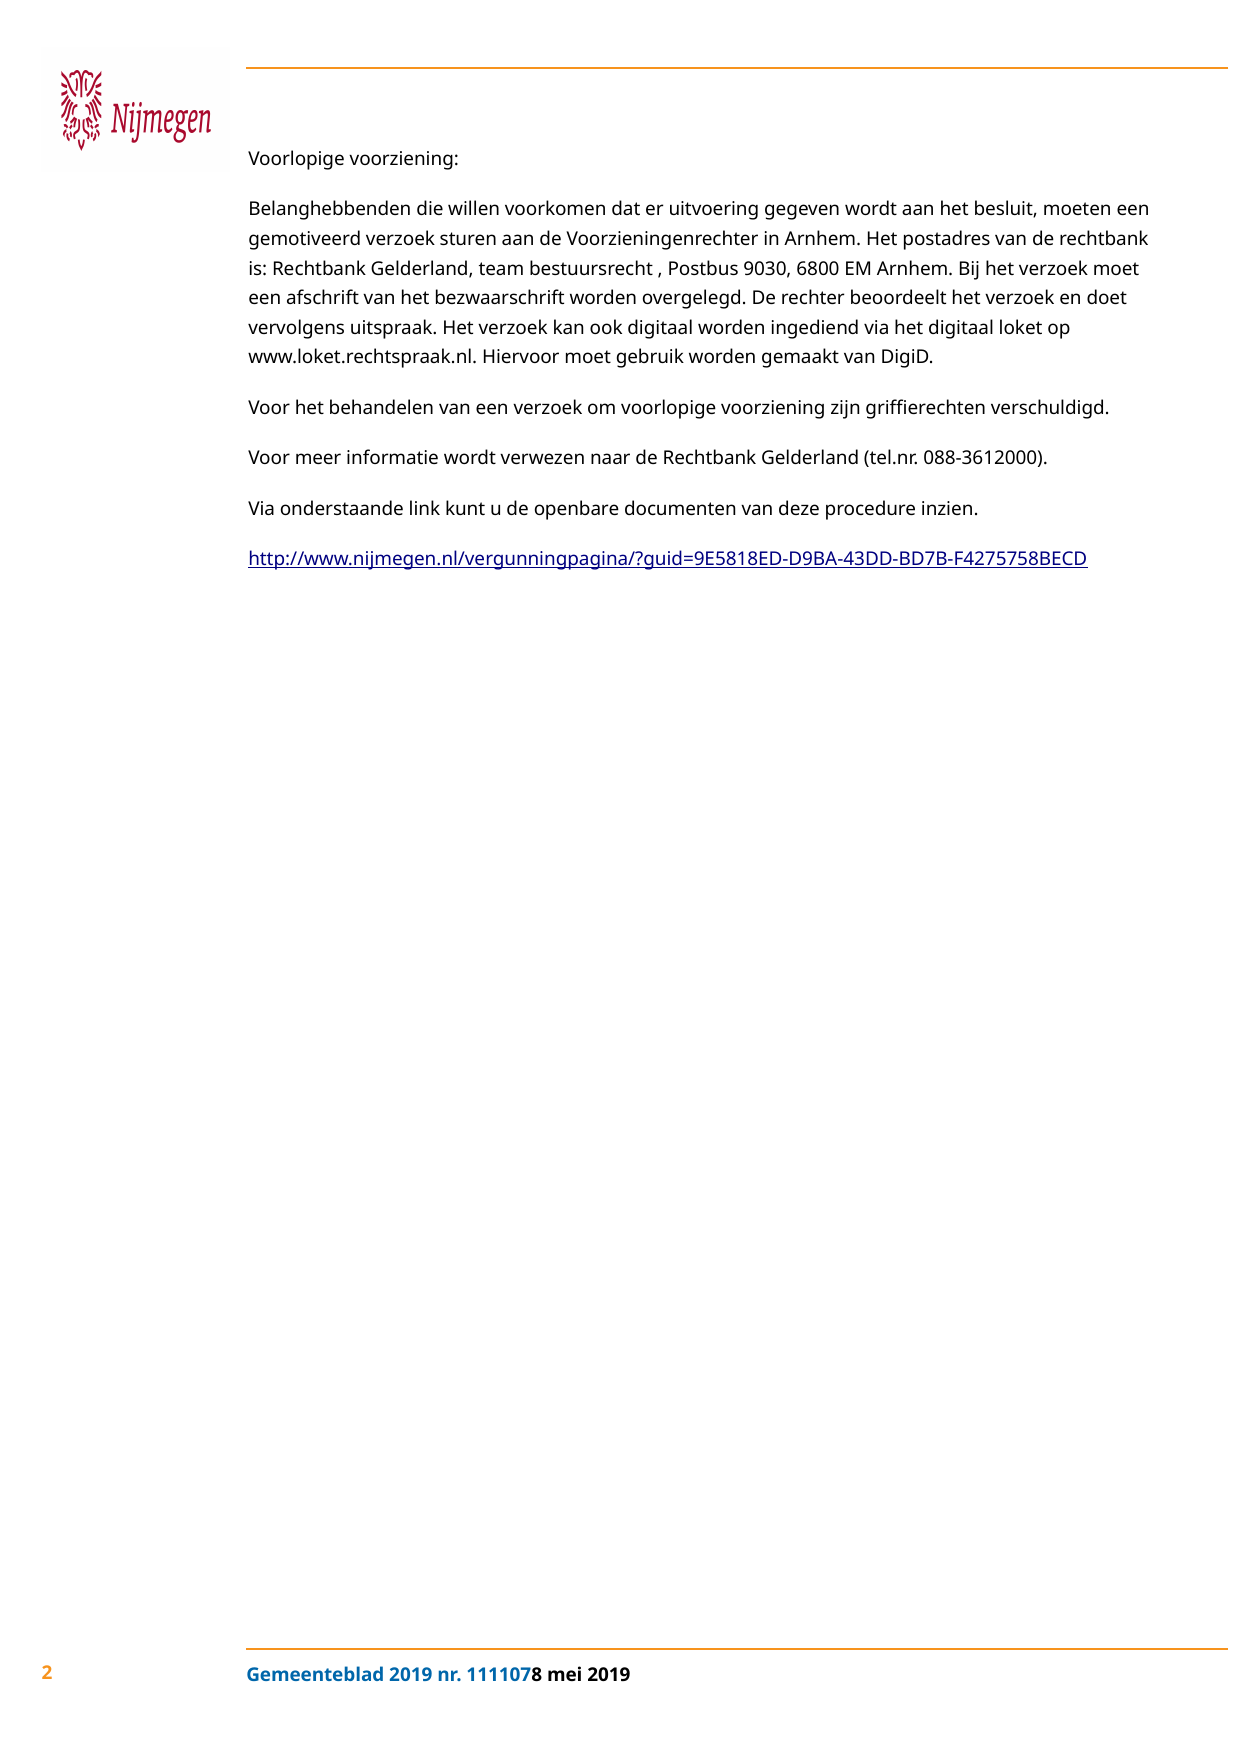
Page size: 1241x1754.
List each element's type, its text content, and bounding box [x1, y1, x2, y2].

picture [41, 47, 231, 172]
text Voor meer informatie wordt verwezen naar de Rechtbank Gelderland (tel.nr. 088-3612000). [248, 444, 1152, 470]
text Voorlopige voorziening: [248, 145, 1152, 171]
text Belanghebbenden die willen voorkomen dat er uitvoering gegeven wordt aan het besluit, moeten een gemotiveerd verzoek sturen aan de Voorzieningenrechter in Arnhem. Het postadres van de rechtbank is: Rechtbank Gelderland, team bestuursrecht , Postbus 9030, 6800 EM Arnhem. Bij het verzoek moet een afschrift van het bezwaarschrift worden overgelegd. De rechter beoordeelt het verzoek en doet vervolgens uitspraak. Het verzoek kan ook digitaal worden ingediend via het digitaal loket op www.loket.rechtspraak.nl. Hiervoor moet gebruik worden gemaakt van DigiD. [248, 196, 1152, 369]
text Voor het behandelen van een verzoek om voorlopige voorziening zijn griffierechten verschuldigd. [248, 394, 1152, 420]
text http://www.nijmegen.nl/vergunningpagina/?guid=9E5818ED-D9BA-43DD-BD7B-F4275758BECD [248, 545, 1152, 571]
text Via onderstaande link kunt u de openbare documenten van deze procedure inzien. [248, 495, 1152, 521]
